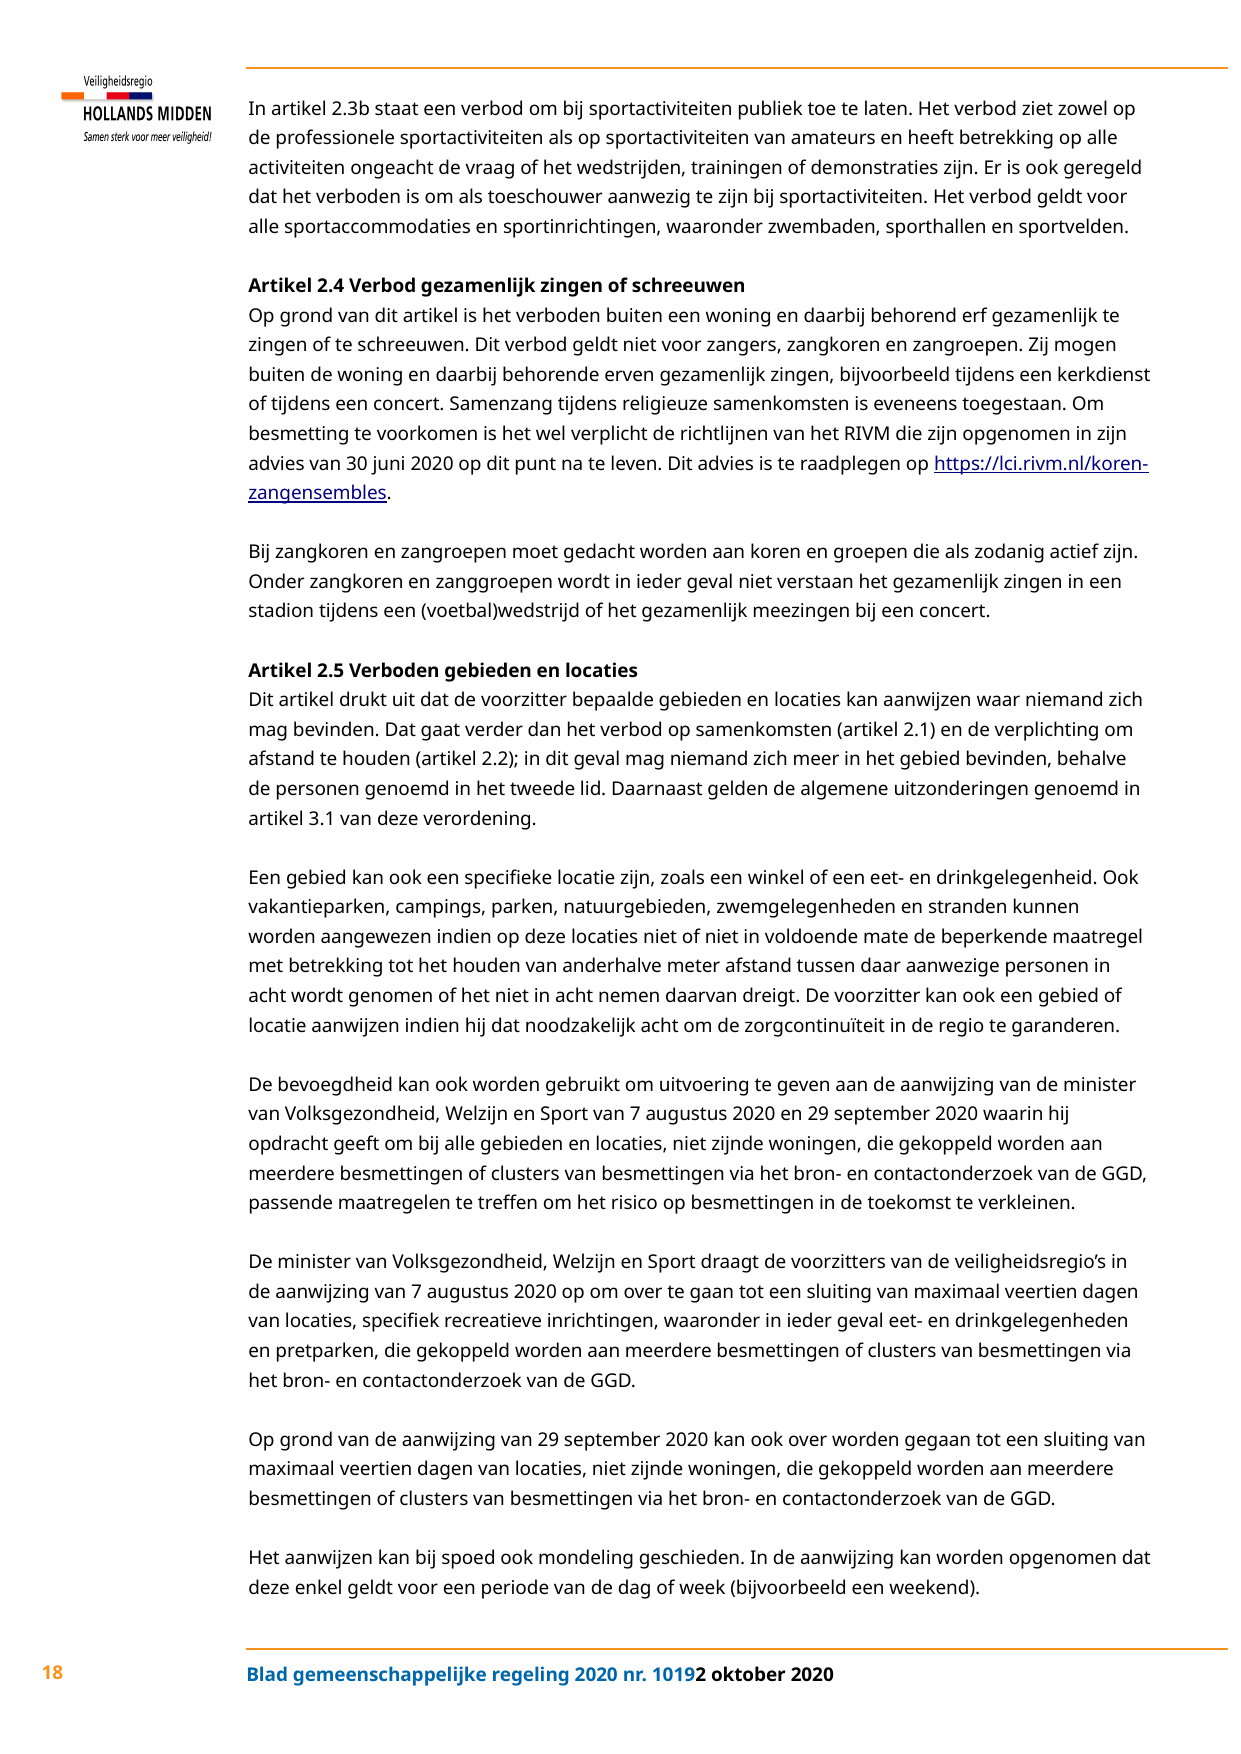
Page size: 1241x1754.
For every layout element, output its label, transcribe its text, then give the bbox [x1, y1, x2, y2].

text In artikel 2.3b staat een verbod om bij sportactiviteiten publiek toe te laten. Het verbod ziet zowel op de professionele sportactiviteiten als op sportactiviteiten van amateurs en heeft betrekking op alle activiteiten ongeacht de vraag of het wedstrijden, trainingen of demonstraties zijn. Er is ook geregeld dat het verboden is om als toeschouwer aanwezig te zijn bij sportactiviteiten. Het verbod geldt voor alle sportaccommodaties en sportinrichtingen, waaronder zwembaden, sporthallen en sportvelden. [248, 95, 1152, 239]
picture [41, 47, 231, 172]
text Bij zangkoren en zangroepen moet gedacht worden aan koren en groepen die als zodanig actief zijn. Onder zangkoren en zanggroepen wordt in ieder geval niet verstaan het gezamenlijk zingen in een stadion tijdens een (voetbal)wedstrijd of het gezamenlijk meezingen bij een concert. [248, 538, 1152, 623]
text Een gebied kan ook een specifieke locatie zijn, zoals een winkel of een eet- en drinkgelegenheid. Ook vakantieparken, campings, parken, natuurgebieden, zwemgelegenheden en stranden kunnen worden aangewezen indien op deze locaties niet of niet in voldoende mate de beperkende maatregel met betrekking tot het houden van anderhalve meter afstand tussen daar aanwezige personen in acht wordt genomen of het niet in acht nemen daarvan dreigt. De voorzitter kan ook een gebied of locatie aanwijzen indien hij dat noodzakelijk acht om de zorgcontinuïteit in de regio te garanderen. [248, 864, 1152, 1038]
text Op grond van de aanwijzing van 29 september 2020 kan ook over worden gegaan tot een sluiting van maximaal veertien dagen van locaties, niet zijnde woningen, die gekoppeld worden aan meerdere besmettingen of clusters van besmettingen via het bron- en contactonderzoek van de GGD. [248, 1426, 1152, 1511]
text Artikel 2.4 Verbod gezamenlijk zingen of schreeuwen [248, 272, 1152, 298]
text Op grond van dit artikel is het verboden buiten een woning en daarbij behorend erf gezamenlijk te zingen of te schreeuwen. Dit verbod geldt niet voor zangers, zangkoren en zangroepen. Zij mogen buiten de woning en daarbij behorende erven gezamenlijk zingen, bijvoorbeeld tijdens een kerkdienst of tijdens een concert. Samenzang tijdens religieuze samenkomsten is eveneens toegestaan. Om besmetting te voorkomen is het wel verplicht de richtlijnen van het RIVM die zijn opgenomen in zijn advies van 30 juni 2020 op dit punt na te leven. Dit advies is te raadplegen op https://lci.rivm.nl/koren-zangensembles. [248, 302, 1152, 505]
text Het aanwijzen kan bij spoed ook mondeling geschieden. In de aanwijzing kan worden opgenomen dat deze enkel geldt voor een periode van de dag of week (bijvoorbeeld een weekend). [248, 1544, 1152, 1600]
text De bevoegdheid kan ook worden gebruikt om uitvoering te geven aan de aanwijzing van de minister van Volksgezondheid, Welzijn en Sport van 7 augustus 2020 en 29 september 2020 waarin hij opdracht geeft om bij alle gebieden en locaties, niet zijnde woningen, die gekoppeld worden aan meerdere besmettingen of clusters van besmettingen via het bron- en contactonderzoek van de GGD, passende maatregelen te treffen om het risico op besmettingen in de toekomst te verkleinen. [248, 1071, 1152, 1215]
text Artikel 2.5 Verboden gebieden en locaties [248, 657, 1152, 683]
text De minister van Volksgezondheid, Welzijn en Sport draagt de voorzitters van de veiligheidsregio’s in de aanwijzing van 7 augustus 2020 op om over te gaan tot een sluiting van maximaal veertien dagen van locaties, specifiek recreatieve inrichtingen, waaronder in ieder geval eet- en drinkgelegenheden en pretparken, die gekoppeld worden aan meerdere besmettingen of clusters van besmettingen via het bron- en contactonderzoek van de GGD. [248, 1248, 1152, 1393]
text Dit artikel drukt uit dat de voorzitter bepaalde gebieden en locaties kan aanwijzen waar niemand zich mag bevinden. Dat gaat verder dan het verbod op samenkomsten (artikel 2.1) en de verplichting om afstand te houden (artikel 2.2); in dit geval mag niemand zich meer in het gebied bevinden, behalve de personen genoemd in het tweede lid. Daarnaast gelden de algemene uitzonderingen genoemd in artikel 3.1 van deze verordening. [248, 686, 1152, 831]
